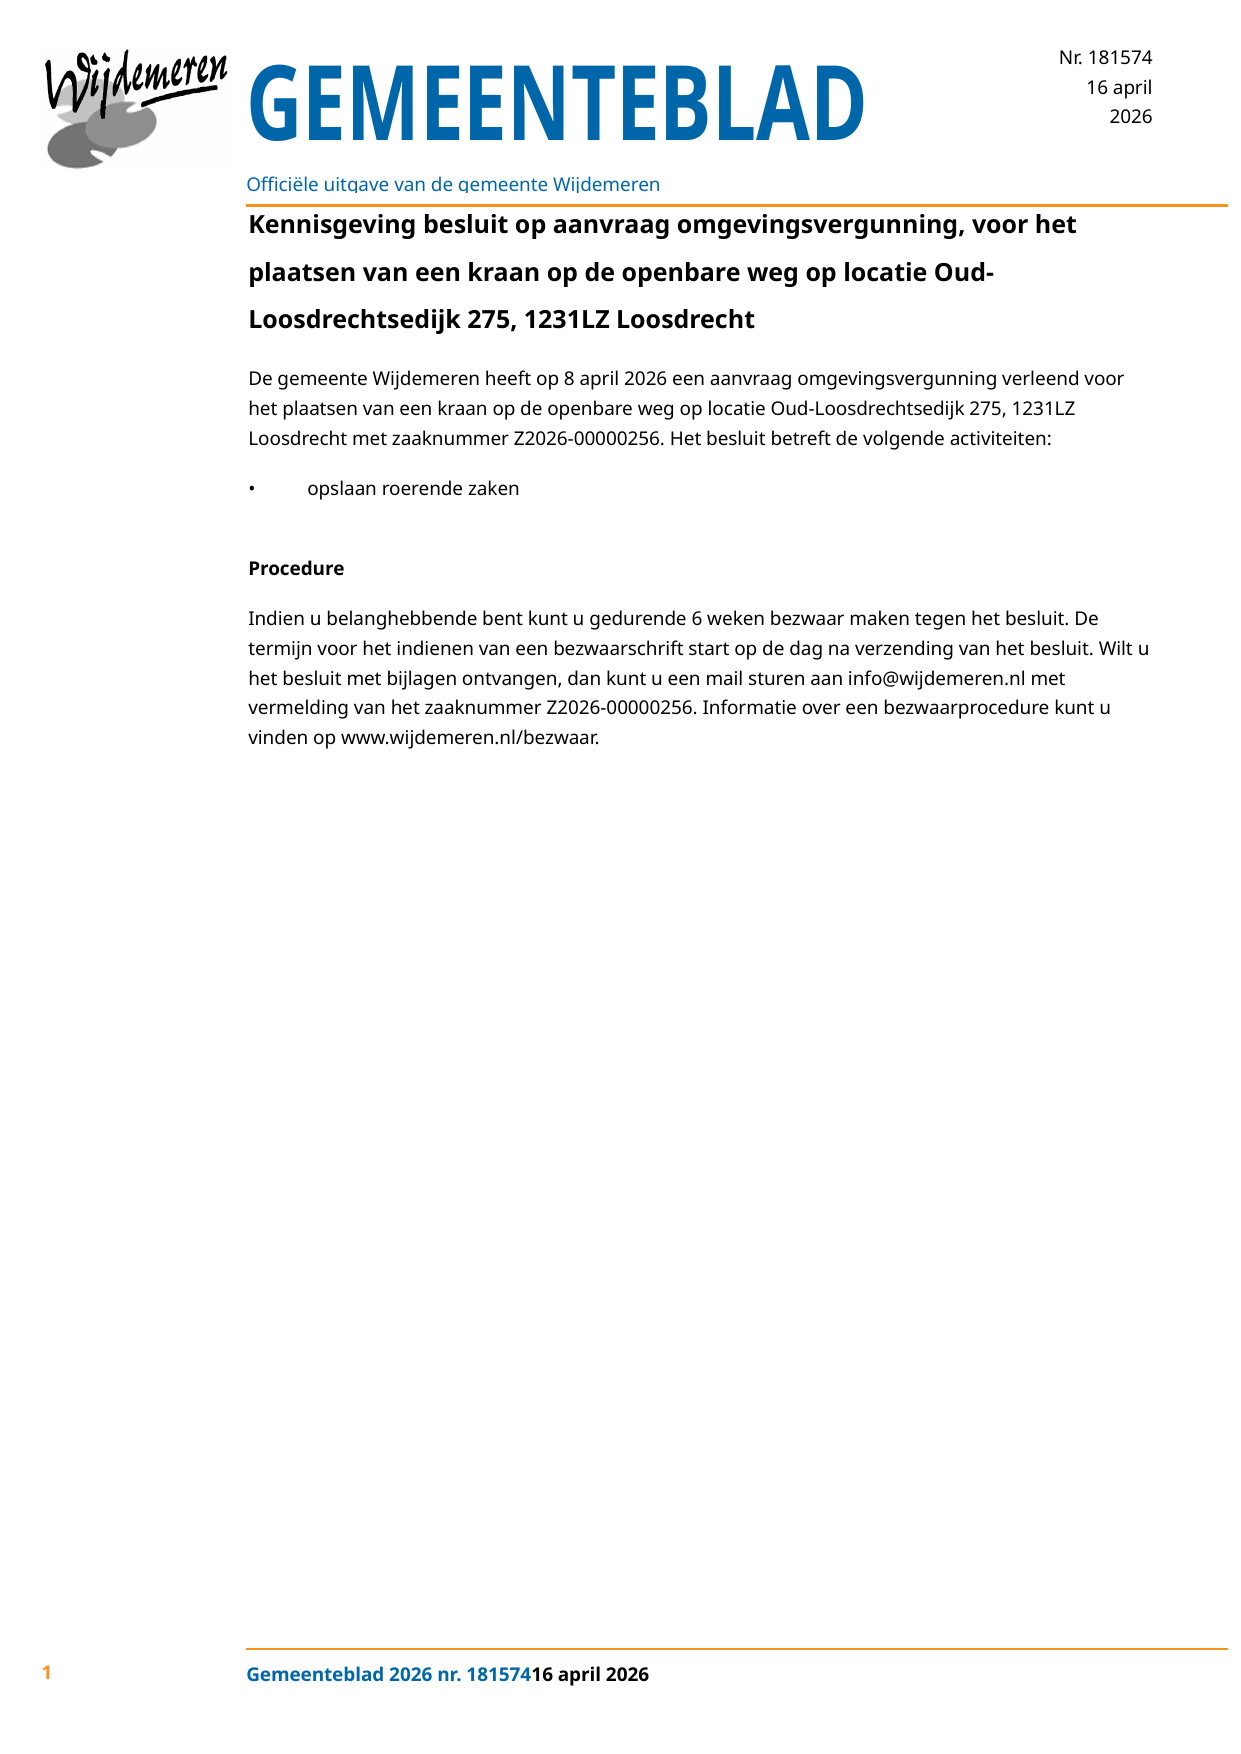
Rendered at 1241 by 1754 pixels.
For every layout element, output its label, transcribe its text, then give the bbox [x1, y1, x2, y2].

list opslaan roerende zaken [248, 475, 1152, 501]
text Procedure [248, 555, 1152, 581]
text Indien u belanghebbende bent kunt u gedurende 6 weken bezwaar maken tegen het besluit. De termijn voor het indienen van een bezwaarschrift start op de dag na verzending van het besluit. Wilt u het besluit met bijlagen ontvangen, dan kunt u een mail sturen aan info@wijdemeren.nl met vermelding van het zaaknummer Z2026-00000256. Informatie over een bezwaarprocedure kunt u vinden op www.wijdemeren.nl/bezwaar. [248, 606, 1152, 749]
text Kennisgeving besluit op aanvraag omgevingsvergunning, voor het plaatsen van een kraan op de openbare weg op locatie Oud-Loosdrechtsedijk 275, 1231LZ Loosdrecht [248, 207, 1152, 336]
text De gemeente Wijdemeren heeft op 8 april 2026 een aanvraag omgevingsvergunning verleend voor het plaatsen van een kraan op de openbare weg op locatie Oud-Loosdrechtsedijk 275, 1231LZ Loosdrecht met zaaknummer Z2026-00000256. Het besluit betreft de volgende activiteiten: [248, 366, 1152, 450]
picture [41, 47, 231, 172]
